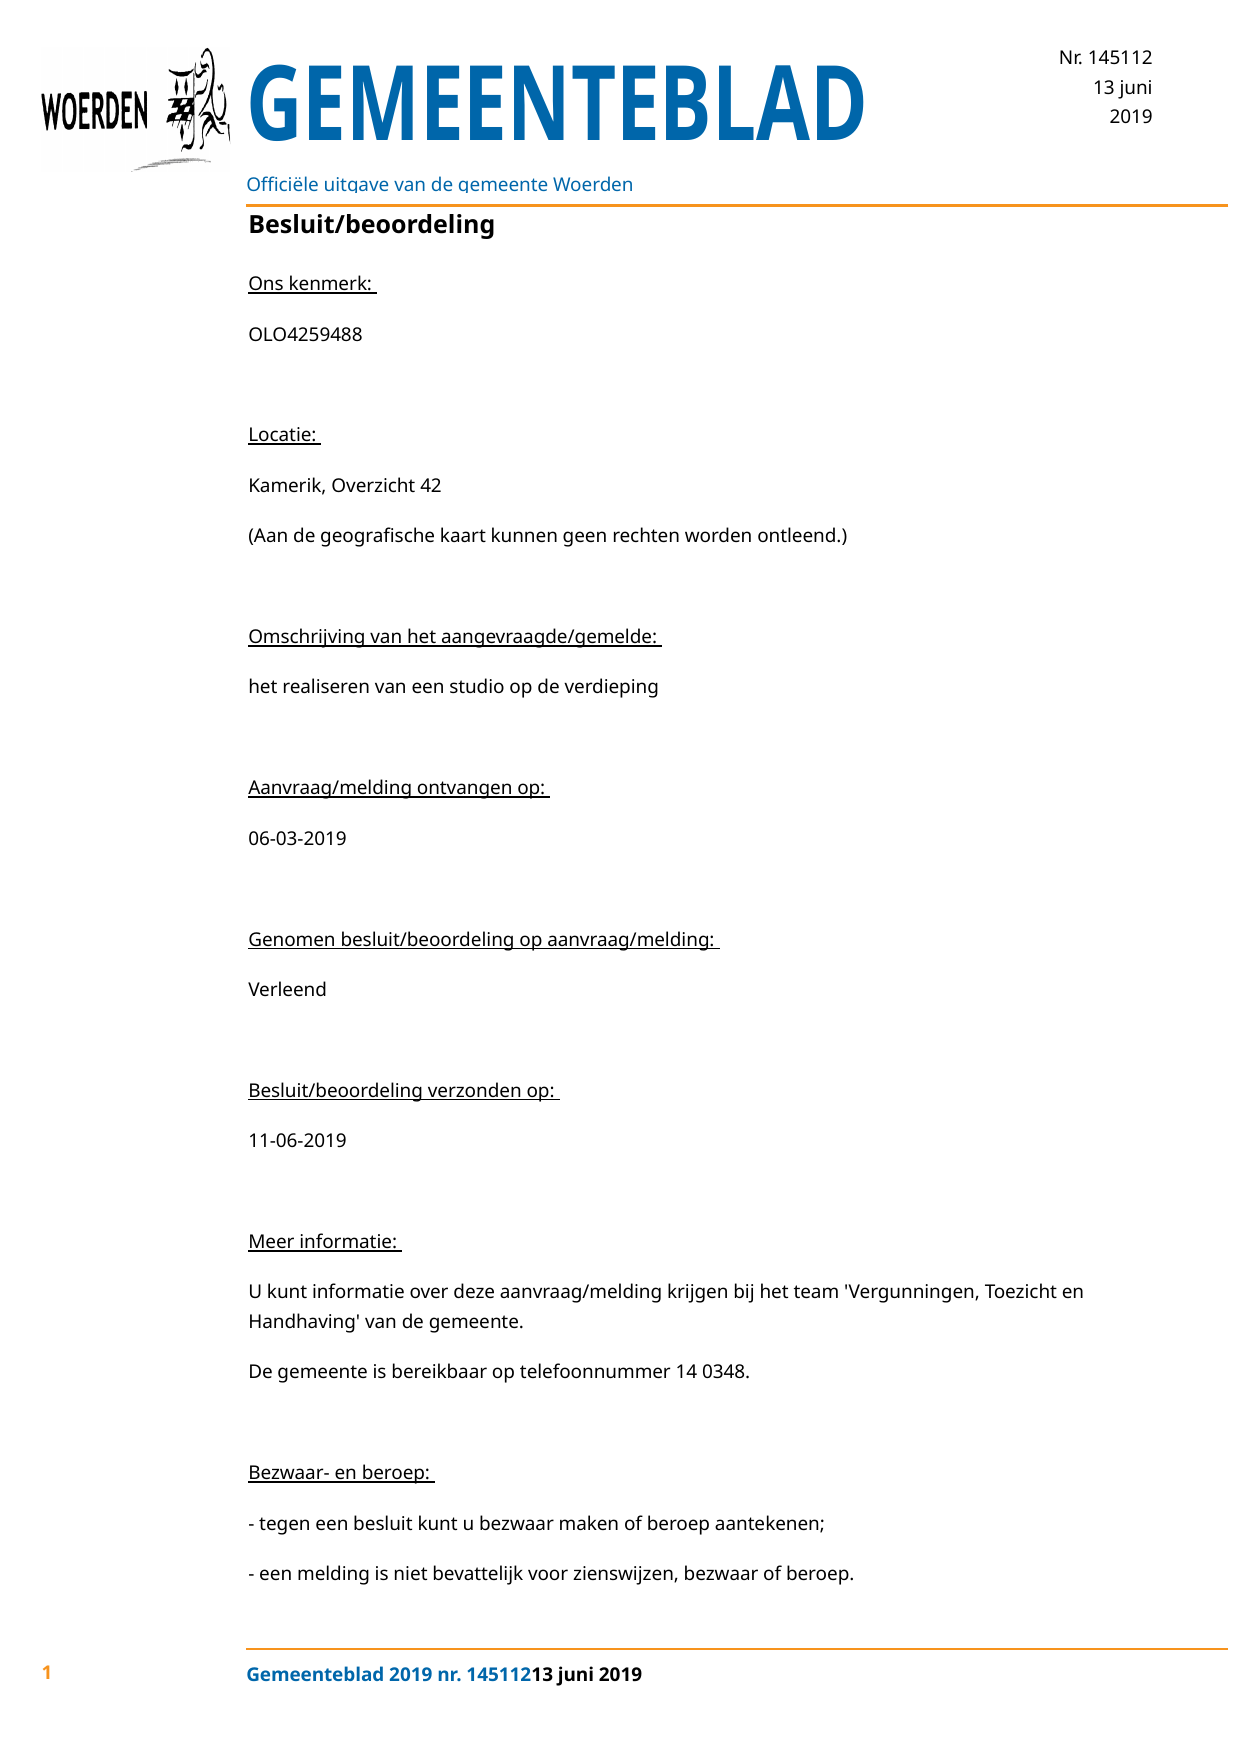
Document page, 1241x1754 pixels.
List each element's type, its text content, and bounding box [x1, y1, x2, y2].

text - tegen een besluit kunt u bezwaar maken of beroep aantekenen; [248, 1510, 1152, 1536]
text - een melding is niet bevattelijk voor zienswijzen, bezwaar of beroep. [248, 1560, 1152, 1586]
text Bezwaar- en beroep: [248, 1459, 1152, 1485]
text Kamerik, Overzicht 42 [248, 472, 1152, 498]
text Besluit/beoordeling [248, 207, 1152, 241]
text 06-03-2019 [248, 825, 1152, 851]
text Meer informatie: [248, 1228, 1152, 1254]
text Locatie: [248, 422, 1152, 447]
text OLO4259488 [248, 321, 1152, 346]
picture [41, 47, 231, 172]
text (Aan de geografische kaart kunnen geen rechten worden ontleend.) [248, 522, 1152, 548]
text Aanvraag/melding ontvangen op: [248, 774, 1152, 800]
text 11-06-2019 [248, 1127, 1152, 1153]
text U kunt informatie over deze aanvraag/melding krijgen bij het team 'Vergunningen, Toezicht en Handhaving' van de gemeente. [248, 1279, 1152, 1334]
text Besluit/beoordeling verzonden op: [248, 1077, 1152, 1103]
text Ons kenmerk: [248, 270, 1152, 296]
text het realiseren van een studio op de verdieping [248, 674, 1152, 699]
text Genomen besluit/beoordeling op aanvraag/melding: [248, 926, 1152, 951]
text De gemeente is bereikbaar op telefoonnummer 14 0348. [248, 1359, 1152, 1384]
text Omschrijving van het aangevraagde/gemelde: [248, 623, 1152, 649]
text Verleend [248, 976, 1152, 1002]
